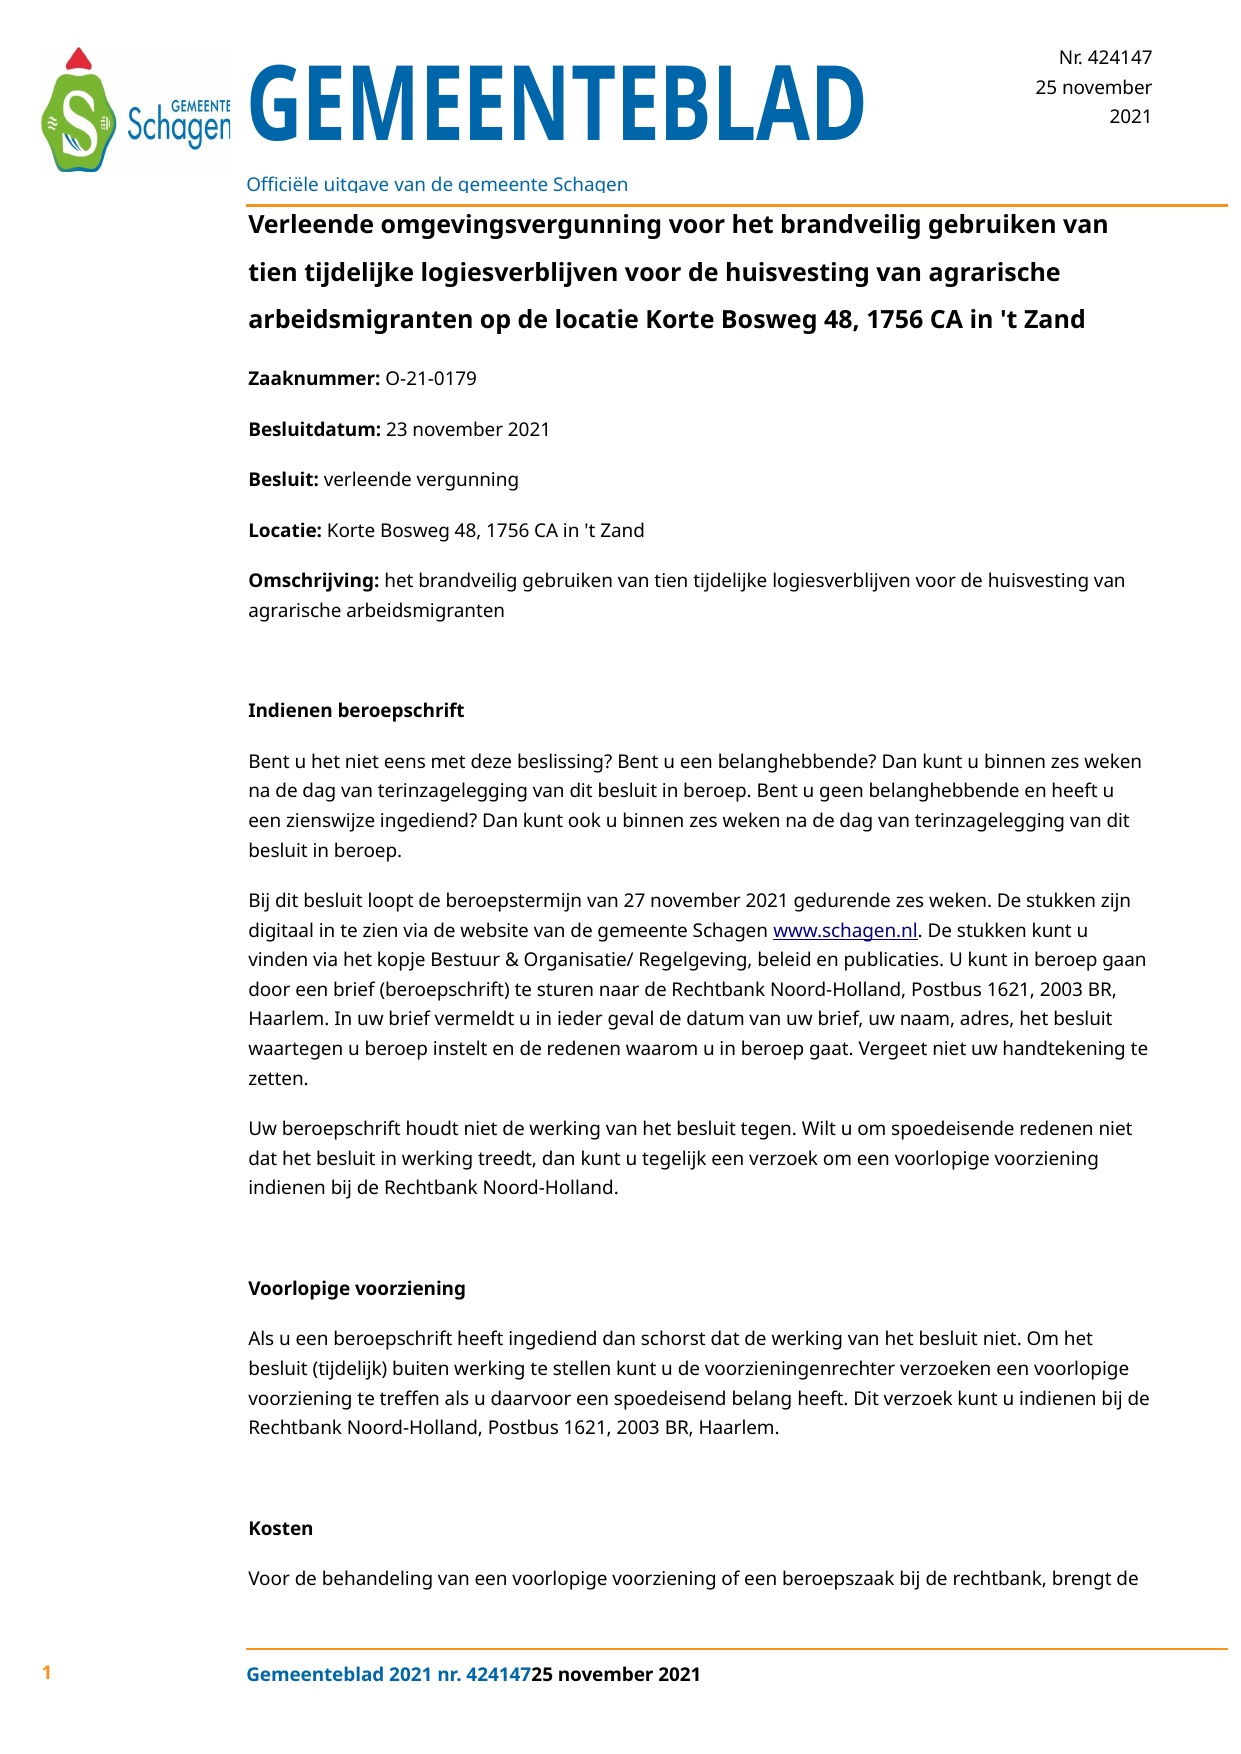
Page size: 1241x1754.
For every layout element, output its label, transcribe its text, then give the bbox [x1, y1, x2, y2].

text Kosten [248, 1515, 1152, 1541]
text Bent u het niet eens met deze beslissing? Bent u een belanghebbende? Dan kunt u binnen zes weken na de dag van terinzagelegging van dit besluit in beroep. Bent u geen belanghebbende en heeft u een zienswijze ingediend? Dan kunt ook u binnen zes weken na de dag van terinzagelegging van dit besluit in beroep. [248, 748, 1152, 862]
text Voor de behandeling van een voorlopige voorziening of een beroepszaak bij de rechtbank, brengt de [248, 1566, 1152, 1591]
text Locatie: Korte Bosweg 48, 1756 CA in 't Zand [248, 517, 1152, 542]
text Uw beroepschrift houdt niet de werking van het besluit tegen. Wilt u om spoedeisende redenen niet dat het besluit in werking treedt, dan kunt u tegelijk een verzoek om een voorlopige voorziening indienen bij de Rechtbank Noord-Holland. [248, 1115, 1152, 1200]
text Voorlopige voorziening [248, 1275, 1152, 1301]
text Als u een beroepschrift heeft ingediend dan schorst dat de werking van het besluit niet. Om het besluit (tijdelijk) buiten werking te stellen kunt u de voorzieningenrechter verzoeken een voorlopige voorziening te treffen als u daarvoor een spoedeisend belang heeft. Dit verzoek kunt u indienen bij de Rechtbank Noord-Holland, Postbus 1621, 2003 BR, Haarlem. [248, 1326, 1152, 1440]
text Verleende omgevingsvergunning voor het brandveilig gebruiken van tien tijdelijke logiesverblijven voor de huisvesting van agrarische arbeidsmigranten op de locatie Korte Bosweg 48, 1756 CA in 't Zand [248, 207, 1152, 336]
text Besluit: verleende vergunning [248, 466, 1152, 492]
picture [41, 47, 231, 172]
text Bij dit besluit loopt de beroepstermijn van 27 november 2021 gedurende zes weken. De stukken zijn digitaal in te zien via de website van de gemeente Schagen www.schagen.nl. De stukken kunt u vinden via het kopje Bestuur & Organisatie/ Regelgeving, beleid en publicaties. U kunt in beroep gaan door een brief (beroepschrift) te sturen naar de Rechtbank Noord-Holland, Postbus 1621, 2003 BR, Haarlem. In uw brief vermeldt u in ieder geval de datum van uw brief, uw naam, adres, het besluit waartegen u beroep instelt en de redenen waarom u in beroep gaat. Vergeet niet uw handtekening te zetten. [248, 887, 1152, 1090]
text Omschrijving: het brandveilig gebruiken van tien tijdelijke logiesverblijven voor de huisvesting van agrarische arbeidsmigranten [248, 567, 1152, 622]
text Zaaknummer: O-21-0179 [248, 366, 1152, 391]
text Besluitdatum: 23 november 2021 [248, 416, 1152, 442]
text Indienen beroepschrift [248, 698, 1152, 723]
